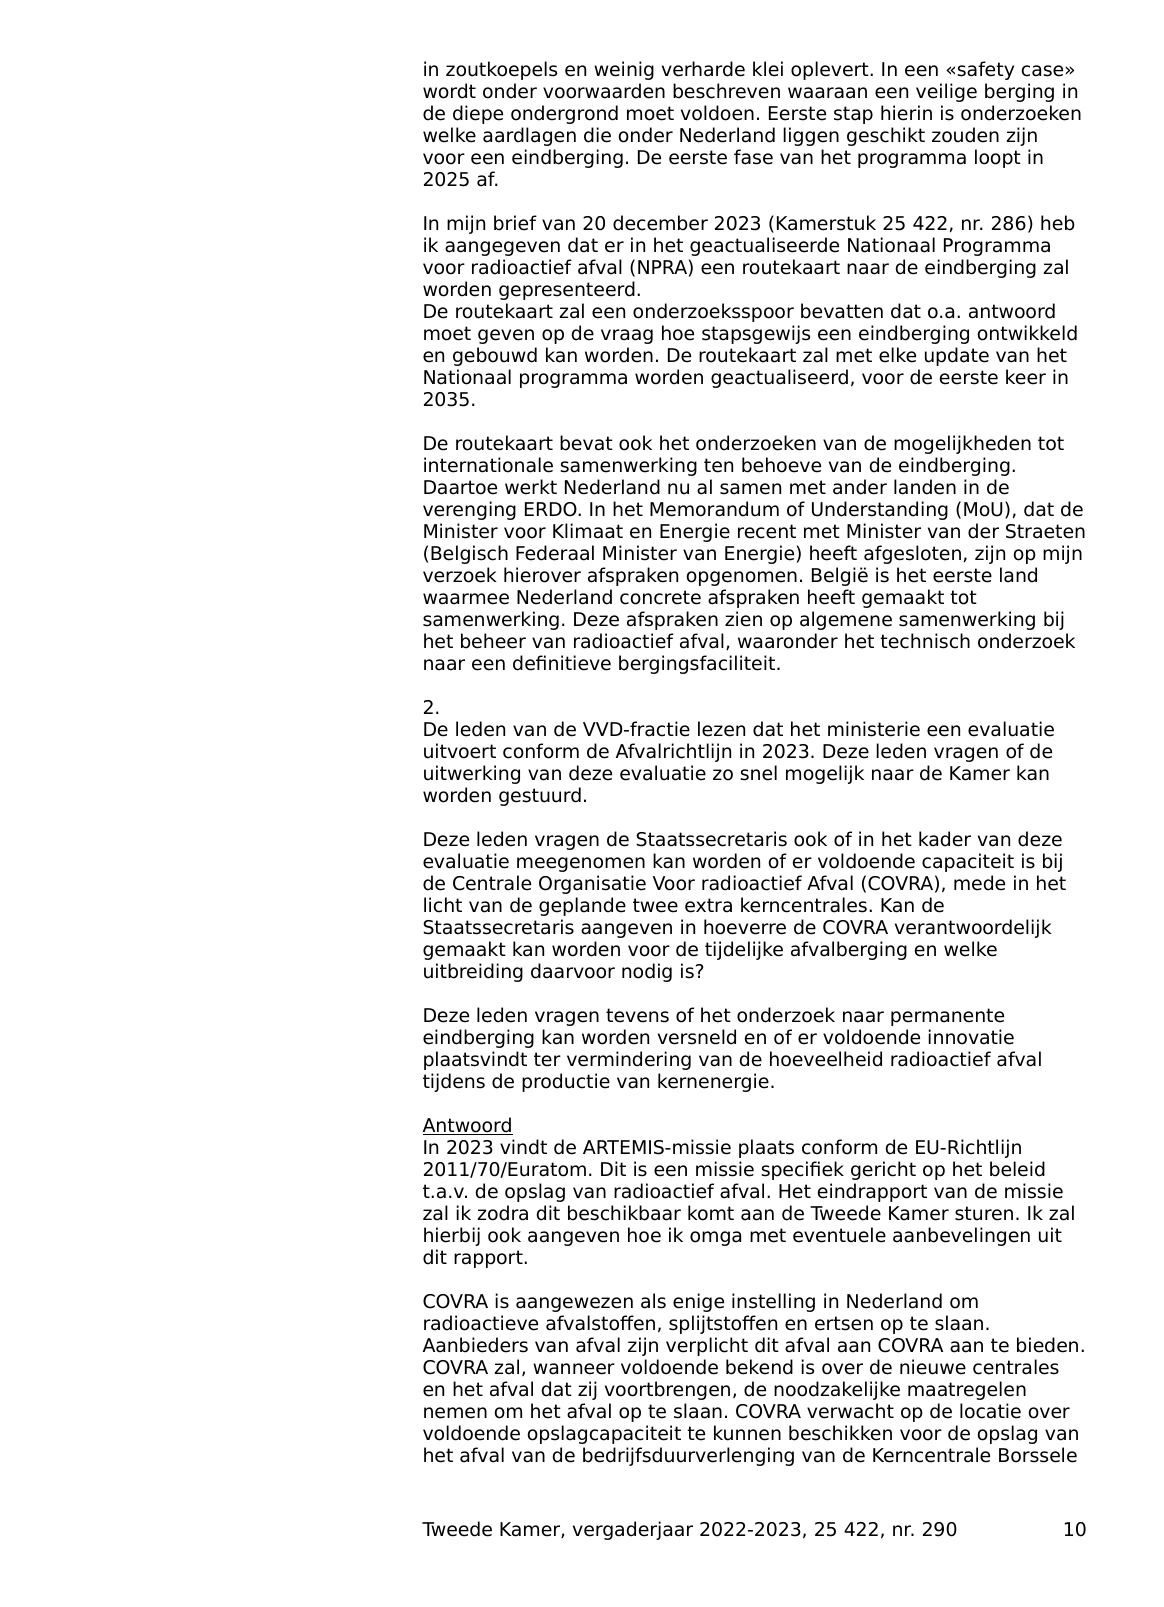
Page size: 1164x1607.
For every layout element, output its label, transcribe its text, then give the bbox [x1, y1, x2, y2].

text Deze leden vragen de Staatssecretaris ook of in het kader van deze evaluatie meegenomen kan worden of er voldoende capaciteit is bij de Centrale Organisatie Voor radioactief Afval (COVRA), mede in het licht van de geplande twee extra kerncentrales. Kan de Staatssecretaris aangeven in hoeverre de COVRA verantwoordelijk gemaakt kan worden voor de tijdelijke afvalberging en welke uitbreiding daarvoor nodig is? [422, 829, 1087, 983]
text 2. [422, 697, 1087, 719]
text De leden van de VVD-fractie lezen dat het ministerie een evaluatie uitvoert conform de Afvalrichtlijn in 2023. Deze leden vragen of de uitwerking van deze evaluatie zo snel mogelijk naar de Kamer kan worden gestuurd. [422, 719, 1087, 807]
text In mijn brief van 20 december 2023 (Kamerstuk 25 422, nr. 286) heb ik aangegeven dat er in het geactualiseerde Nationaal Programma voor radioactief afval (NPRA) een routekaart naar de eindberging zal worden gepresenteerd. [422, 213, 1087, 301]
text in zoutkoepels en weinig verharde klei oplevert. In een «safety case» wordt onder voorwaarden beschreven waaraan een veilige berging in de diepe ondergrond moet voldoen. Eerste stap hierin is onderzoeken welke aardlagen die onder Nederland liggen geschikt zouden zijn voor een eindberging. De eerste fase van het programma loopt in 2025 af. [422, 59, 1087, 191]
text De routekaart bevat ook het onderzoeken van de mogelijkheden tot internationale samenwerking ten behoeve van de eindberging. Daartoe werkt Nederland nu al samen met ander landen in de verenging ERDO. In het Memorandum of Understanding (MoU), dat de Minister voor Klimaat en Energie recent met Minister van der Straeten (Belgisch Federaal Minister van Energie) heeft afgesloten, zijn op mijn verzoek hierover afspraken opgenomen. België is het eerste land waarmee Nederland concrete afspraken heeft gemaakt tot samenwerking. Deze afspraken zien op algemene samenwerking bij het beheer van radioactief afval, waaronder het technisch onderzoek naar een definitieve bergingsfaciliteit. [422, 433, 1087, 675]
text Antwoord [422, 1115, 1087, 1137]
text Deze leden vragen tevens of het onderzoek naar permanente eindberging kan worden versneld en of er voldoende innovatie plaatsvindt ter vermindering van de hoeveelheid radioactief afval tijdens de productie van kernenergie. [422, 1005, 1087, 1093]
text De routekaart zal een onderzoeksspoor bevatten dat o.a. antwoord moet geven op de vraag hoe stapsgewijs een eindberging ontwikkeld en gebouwd kan worden. De routekaart zal met elke update van het Nationaal programma worden geactualiseerd, voor de eerste keer in 2035. [422, 301, 1087, 411]
text COVRA is aangewezen als enige instelling in Nederland om radioactieve afvalstoffen, splijtstoffen en ertsen op te slaan. Aanbieders van afval zijn verplicht dit afval aan COVRA aan te bieden. COVRA zal, wanneer voldoende bekend is over de nieuwe centrales en het afval dat zij voortbrengen, de noodzakelijke maatregelen nemen om het afval op te slaan. COVRA verwacht op de locatie over voldoende opslagcapaciteit te kunnen beschikken voor de opslag van het afval van de bedrijfsduurverlenging van de Kerncentrale Borssele [422, 1291, 1087, 1467]
text In 2023 vindt de ARTEMIS-missie plaats conform de EU-Richtlijn 2011/70/Euratom. Dit is een missie specifiek gericht op het beleid t.a.v. de opslag van radioactief afval. Het eindrapport van de missie zal ik zodra dit beschikbaar komt aan de Tweede Kamer sturen. Ik zal hierbij ook aangeven hoe ik omga met eventuele aanbevelingen uit dit rapport. [422, 1137, 1087, 1269]
